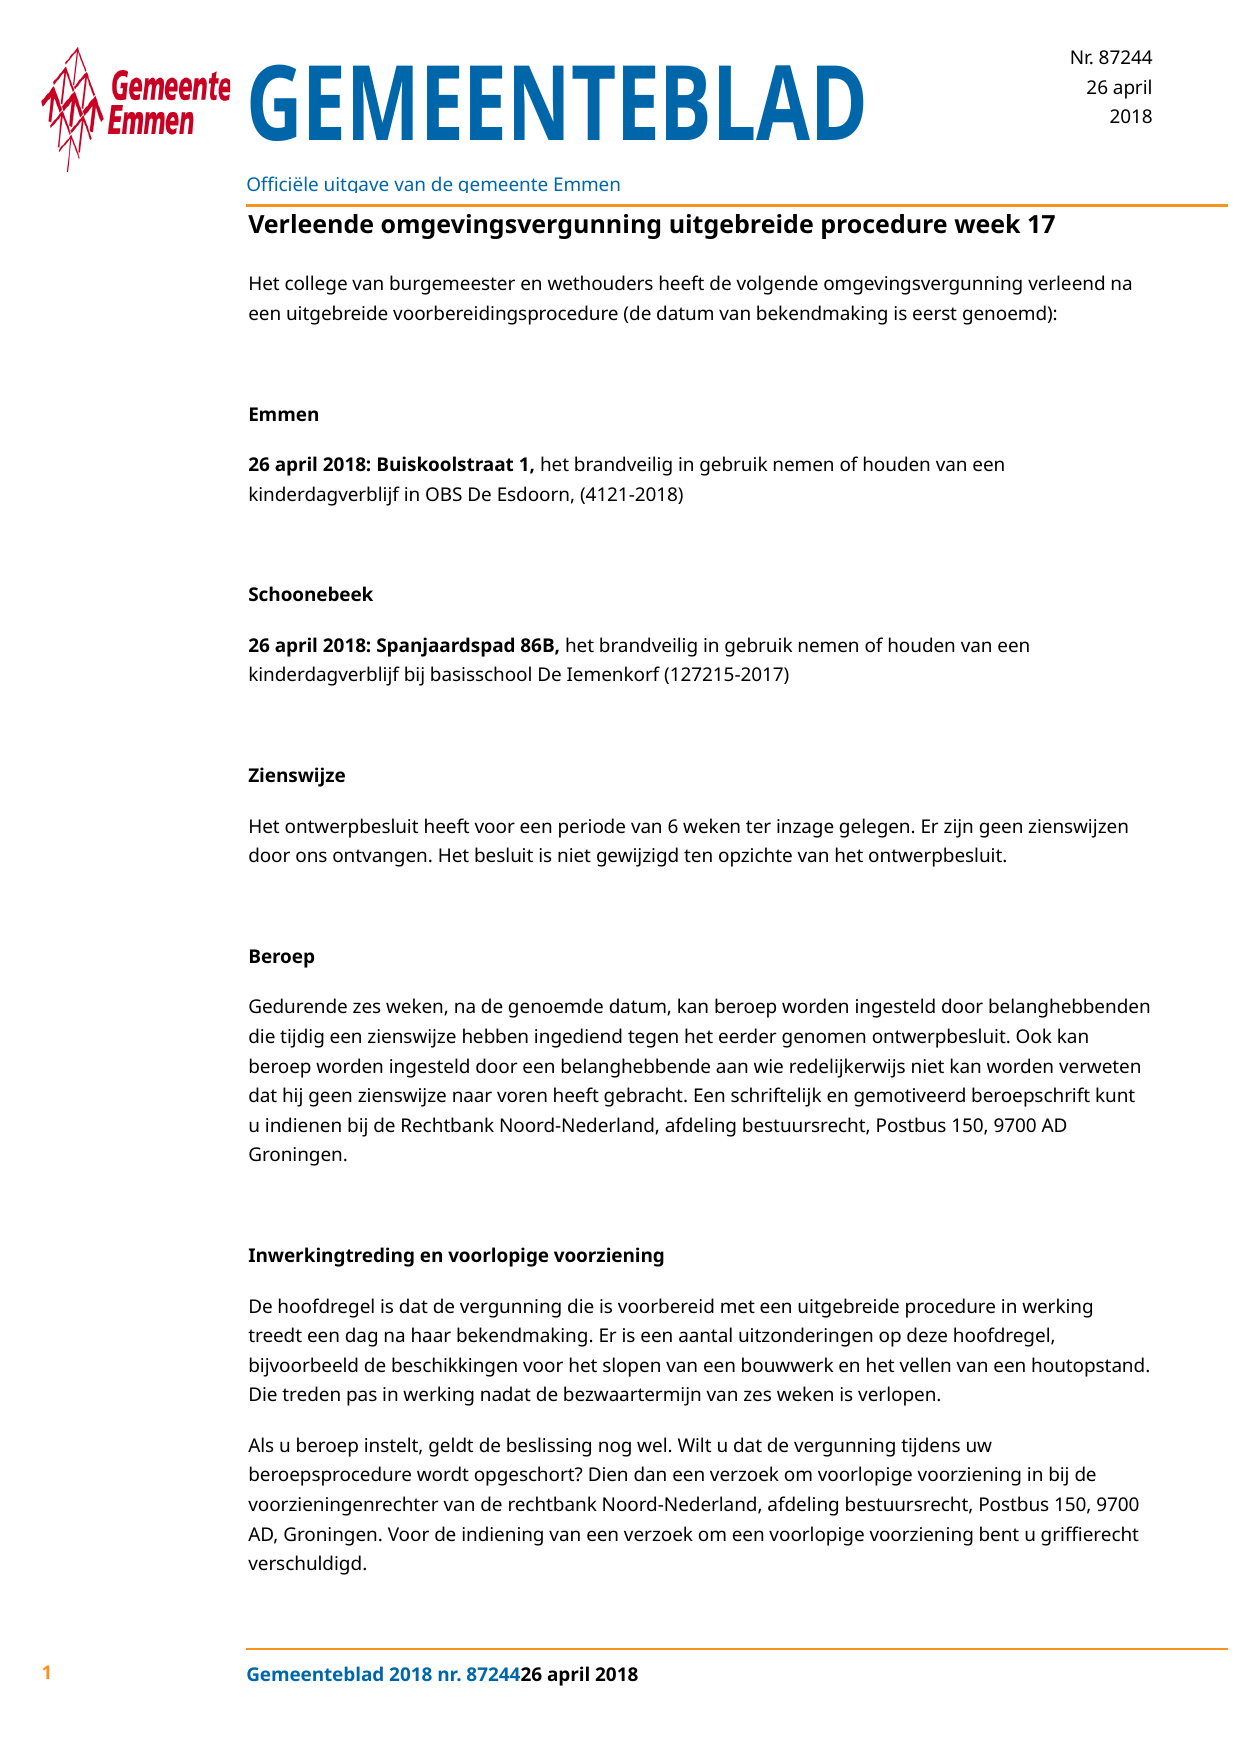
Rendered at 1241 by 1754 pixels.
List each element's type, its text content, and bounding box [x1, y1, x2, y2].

text Inwerkingtreding en voorlopige voorziening [248, 1242, 1152, 1268]
text Emmen [248, 401, 1152, 426]
text 26 april 2018: Spanjaardspad 86B, het brandveilig in gebruik nemen of houden van een kinderdagverblijf bij basisschool De Iemenkorf (127215-2017) [248, 632, 1152, 687]
text Als u beroep instelt, geldt de beslissing nog wel. Wilt u dat de vergunning tijdens uw beroepsprocedure wordt opgeschort? Dien dan een verzoek om voorlopige voorziening in bij de voorzieningenrechter van de rechtbank Noord-Nederland, afdeling bestuursrecht, Postbus 150, 9700 AD, Groningen. Voor de indiening van een verzoek om een voorlopige voorziening bent u griffierecht verschuldigd. [248, 1432, 1152, 1576]
text 26 april 2018: Buiskoolstraat 1, het brandveilig in gebruik nemen of houden van een kinderdagverblijf in OBS De Esdoorn, (4121-2018) [248, 451, 1152, 506]
text Het ontwerpbesluit heeft voor een periode van 6 weken ter inzage gelegen. Er zijn geen zienswijzen door ons ontvangen. Het besluit is niet gewijzigd ten opzichte van het ontwerpbesluit. [248, 813, 1152, 868]
text Schoonebeek [248, 582, 1152, 607]
text Het college van burgemeester en wethouders heeft de volgende omgevingsvergunning verleend na een uitgebreide voorbereidingsprocedure (de datum van bekendmaking is eerst genoemd): [248, 270, 1152, 326]
text Gedurende zes weken, na de genoemde datum, kan beroep worden ingesteld door belanghebbenden die tijdig een zienswijze hebben ingediend tegen het eerder genomen ontwerpbesluit. Ook kan beroep worden ingesteld door een belanghebbende aan wie redelijkerwijs niet kan worden verweten dat hij geen zienswijze naar voren heeft gebracht. Een schriftelijk en gemotiveerd beroepschrift kunt u indienen bij de Rechtbank Noord-Nederland, afdeling bestuursrecht, Postbus 150, 9700 AD Groningen. [248, 994, 1152, 1167]
text Verleende omgevingsvergunning uitgebreide procedure week 17 [248, 207, 1152, 241]
text Zienswijze [248, 762, 1152, 788]
text Beroep [248, 943, 1152, 969]
picture [41, 47, 231, 172]
text De hoofdregel is dat de vergunning die is voorbereid met een uitgebreide procedure in werking treedt een dag na haar bekendmaking. Er is een aantal uitzonderingen op deze hoofdregel, bijvoorbeeld de beschikkingen voor het slopen van een bouwwerk en het vellen van een houtopstand. Die treden pas in werking nadat de bezwaartermijn van zes weken is verlopen. [248, 1293, 1152, 1407]
